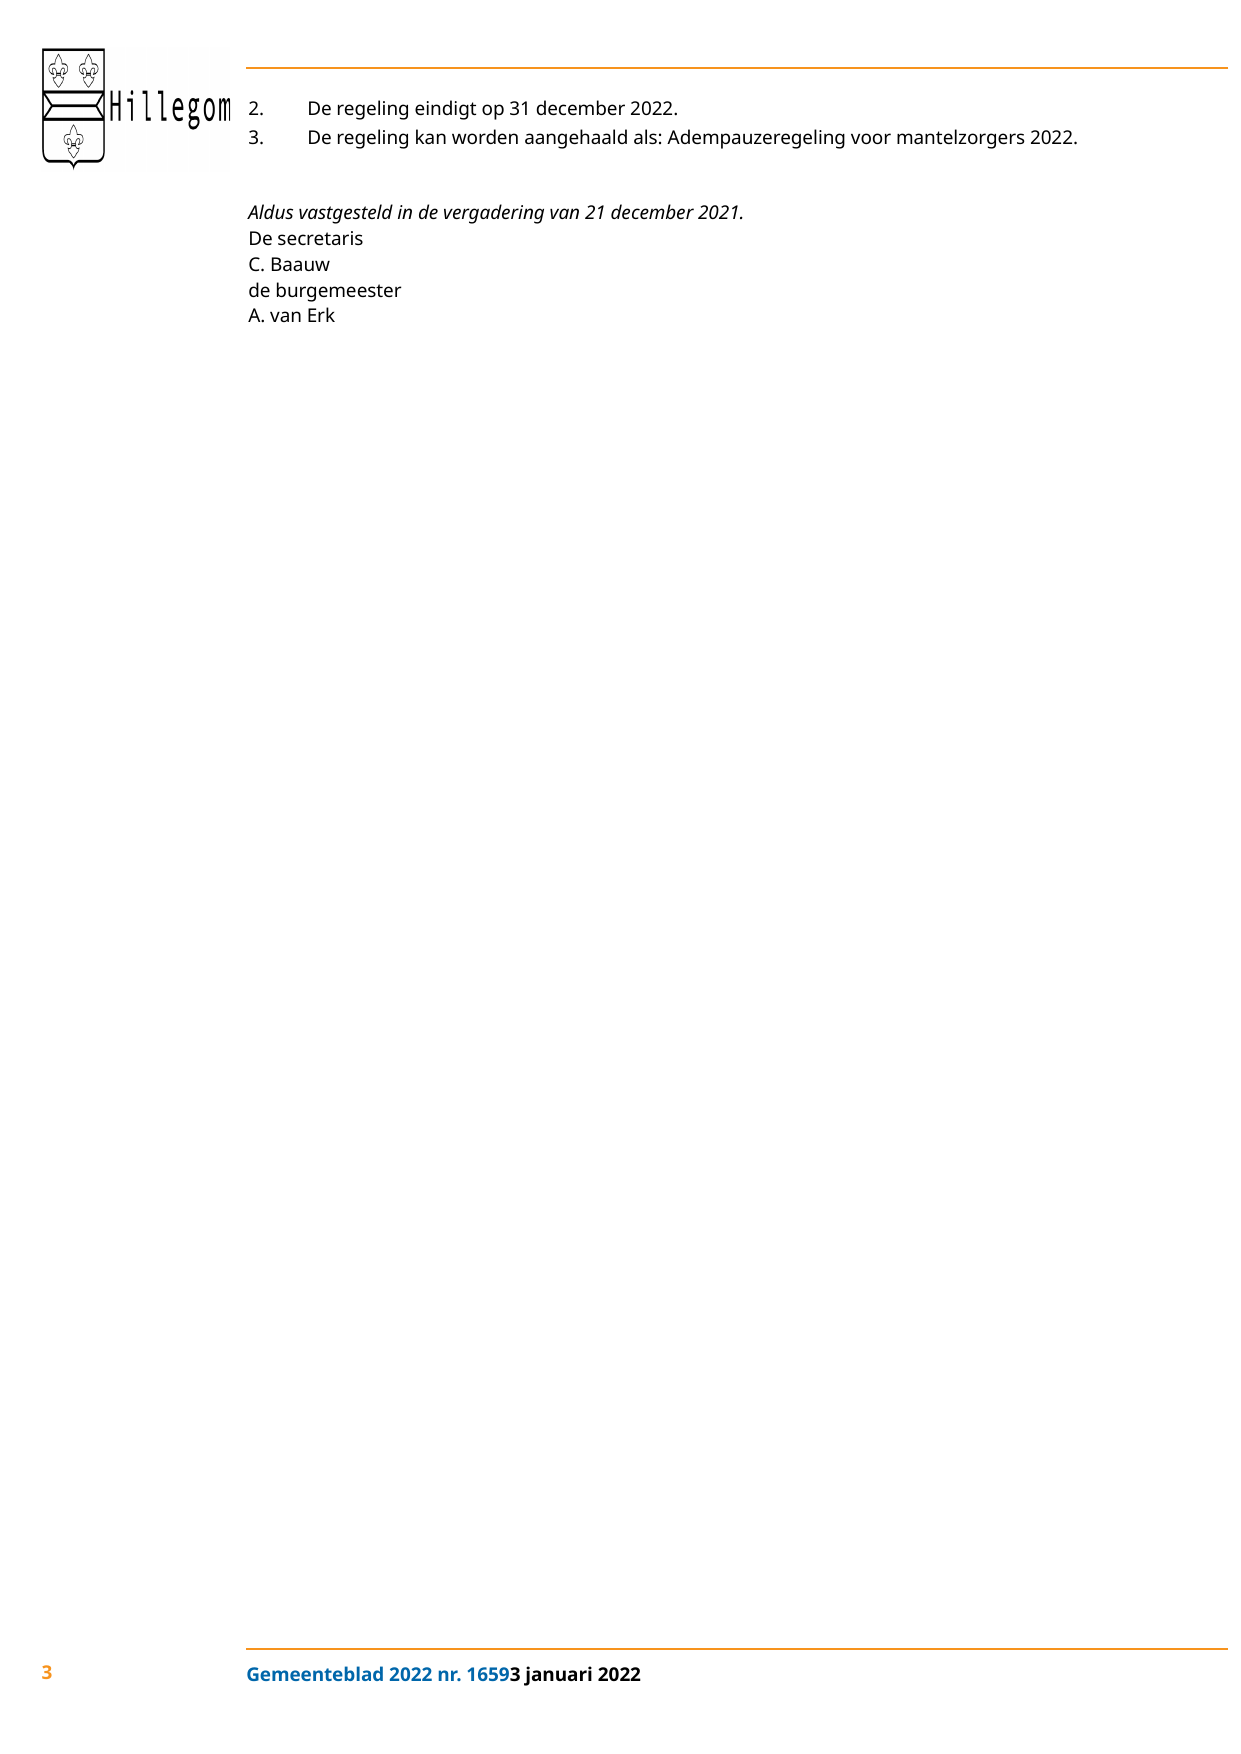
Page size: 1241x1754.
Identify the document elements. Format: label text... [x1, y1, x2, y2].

text A. van Erk [248, 302, 1152, 328]
list De regeling eindigt op 31 december 2022. [248, 95, 1152, 121]
text de burgemeester [248, 277, 1152, 302]
text Aldus vastgesteld in de vergadering van 21 december 2021. [248, 199, 1152, 225]
list De regeling kan worden aangehaald als: Adempauzeregeling voor mantelzorgers 2022. [248, 124, 1152, 150]
picture [41, 47, 231, 172]
text De secretaris [248, 225, 1152, 251]
text C. Baauw [248, 251, 1152, 277]
